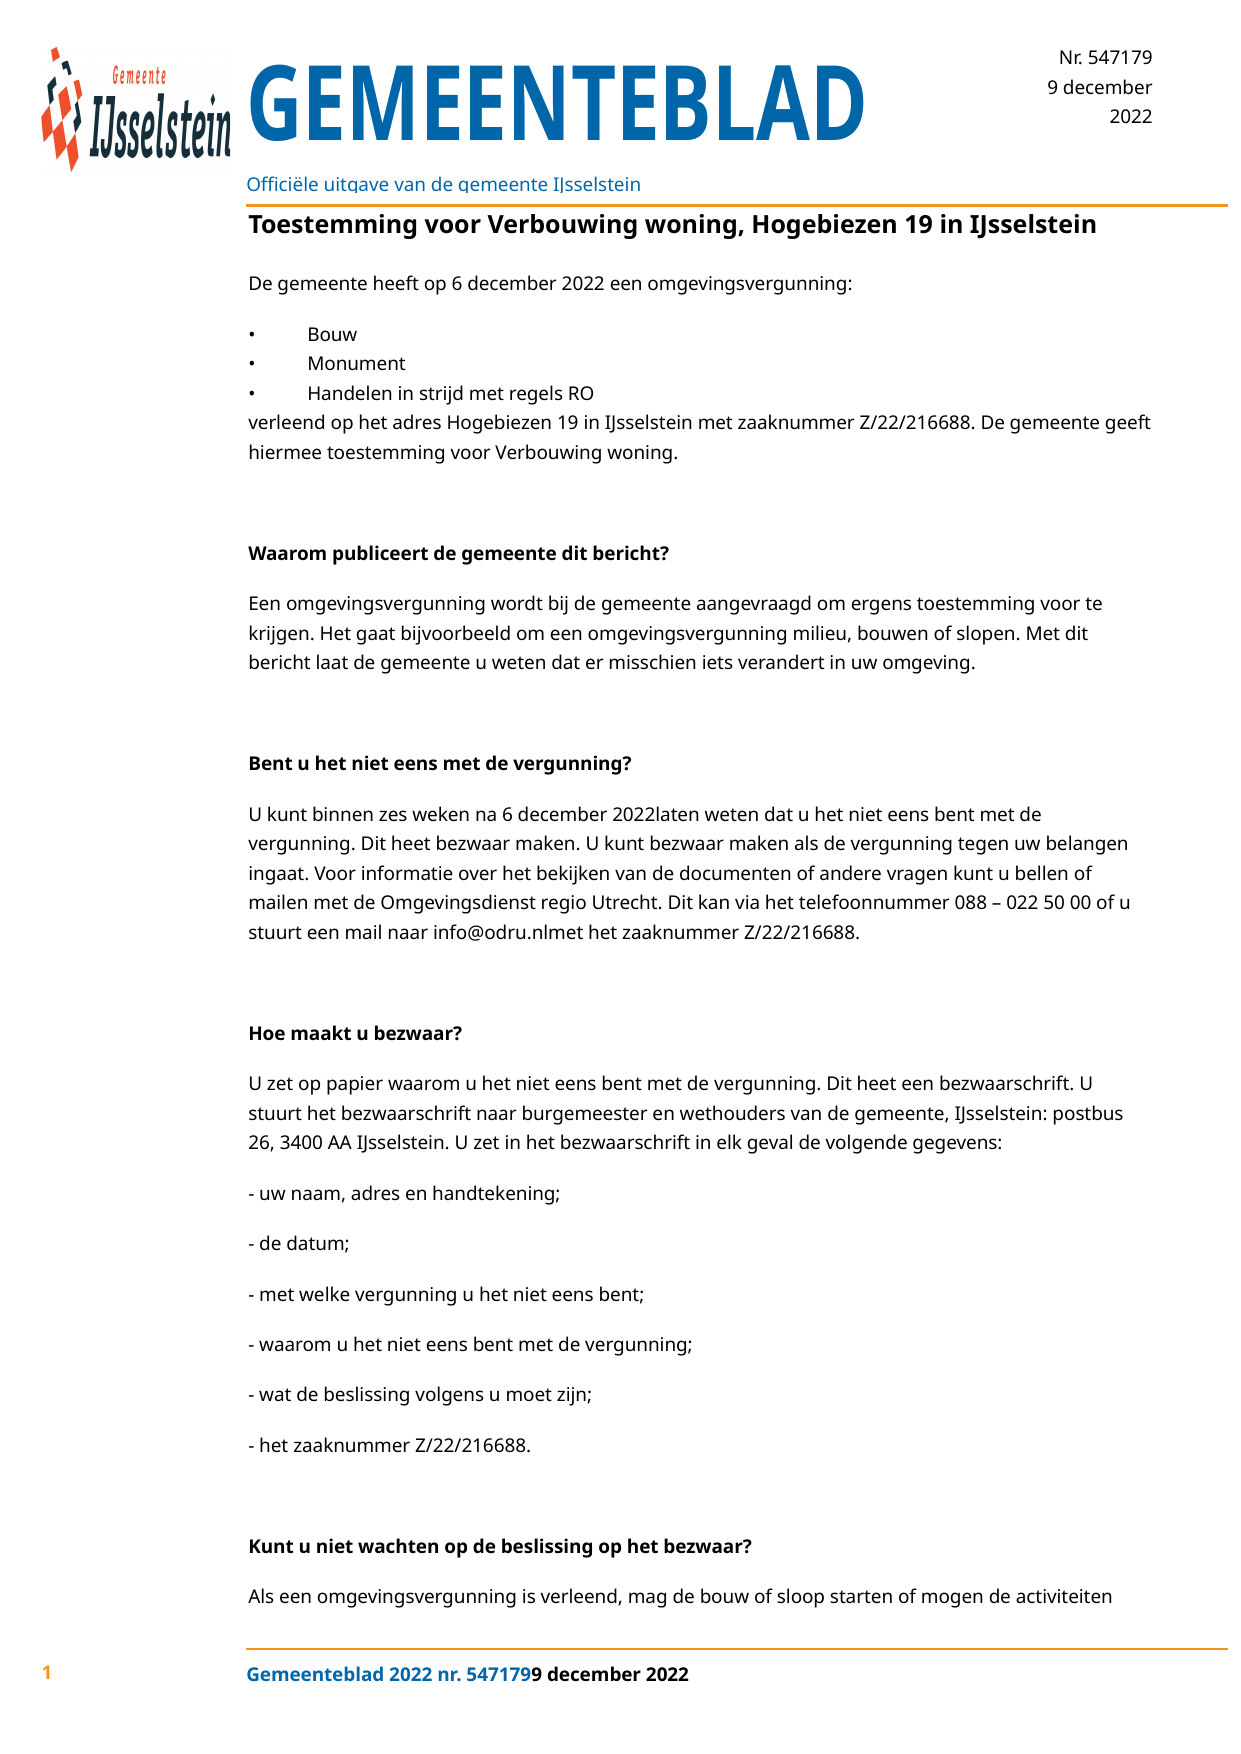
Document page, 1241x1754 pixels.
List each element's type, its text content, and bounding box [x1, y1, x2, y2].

list Handelen in strijd met regels RO [248, 380, 1152, 406]
text U zet op papier waarom u het niet eens bent met de vergunning. Dit heet een bezwaarschrift. U stuurt het bezwaarschrift naar burgemeester en wethouders van de gemeente, IJsselstein: postbus 26, 3400 AA IJsselstein. U zet in het bezwaarschrift in elk geval de volgende gegevens: [248, 1070, 1152, 1155]
list Bouw [248, 321, 1152, 346]
text verleend op het adres Hogebiezen 19 in IJsselstein met zaaknummer Z/22/216688. De gemeente geeft hiermee toestemming voor Verbouwing woning. [248, 409, 1152, 465]
text Waarom publiceert de gemeente dit bericht? [248, 540, 1152, 566]
text Hoe maakt u bezwaar? [248, 1020, 1152, 1046]
text - waarom u het niet eens bent met de vergunning; [248, 1331, 1152, 1357]
text De gemeente heeft op 6 december 2022 een omgevingsvergunning: [248, 270, 1152, 296]
list Monument [248, 350, 1152, 376]
text - het zaaknummer Z/22/216688. [248, 1432, 1152, 1458]
text Een omgevingsvergunning wordt bij de gemeente aangevraagd om ergens toestemming voor te krijgen. Het gaat bijvoorbeeld om een omgevingsvergunning milieu, bouwen of slopen. Met dit bericht laat de gemeente u weten dat er misschien iets verandert in uw omgeving. [248, 590, 1152, 675]
text Toestemming voor Verbouwing woning, Hogebiezen 19 in IJsselstein [248, 207, 1152, 241]
text - met welke vergunning u het niet eens bent; [248, 1281, 1152, 1306]
text U kunt binnen zes weken na 6 december 2022laten weten dat u het niet eens bent met de vergunning. Dit heet bezwaar maken. U kunt bezwaar maken als de vergunning tegen uw belangen ingaat. Voor informatie over het bekijken van de documenten of andere vragen kunt u bellen of mailen met de Omgevingsdienst regio Utrecht. Dit kan via het telefoonnummer 088 – 022 50 00 of u stuurt een mail naar info@odru.nlmet het zaaknummer Z/22/216688. [248, 801, 1152, 945]
text Kunt u niet wachten op de beslissing op het bezwaar? [248, 1533, 1152, 1558]
text Als een omgevingsvergunning is verleend, mag de bouw of sloop starten of mogen de activiteiten [248, 1583, 1152, 1609]
text - wat de beslissing volgens u moet zijn; [248, 1382, 1152, 1407]
picture [41, 47, 231, 172]
text - uw naam, adres en handtekening; [248, 1180, 1152, 1206]
text - de datum; [248, 1230, 1152, 1256]
text Bent u het niet eens met de vergunning? [248, 750, 1152, 776]
